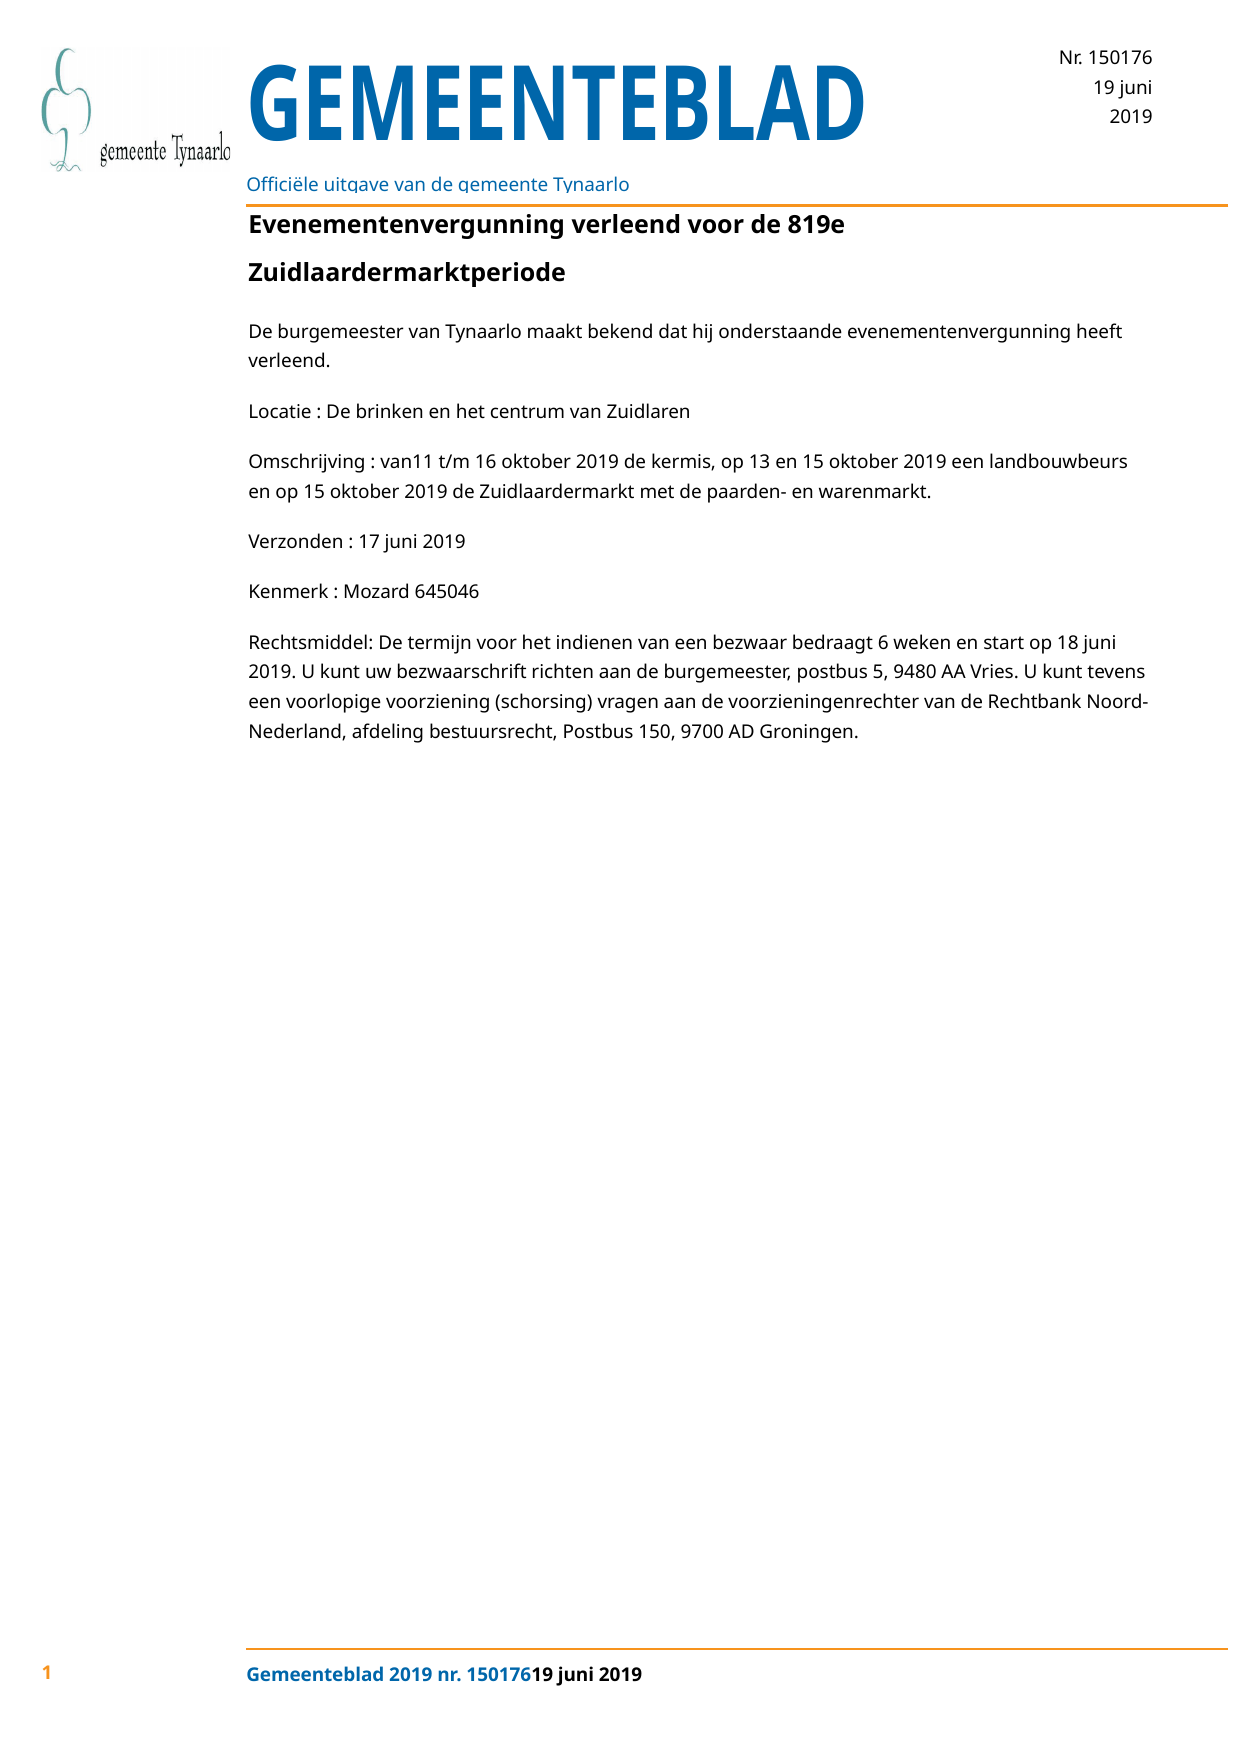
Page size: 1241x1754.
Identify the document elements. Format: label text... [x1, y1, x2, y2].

text Rechtsmiddel: De termijn voor het indienen van een bezwaar bedraagt 6 weken en start op 18 juni 2019. U kunt uw bezwaarschrift richten aan de burgemeester, postbus 5, 9480 AA Vries. U kunt tevens een voorlopige voorziening (schorsing) vragen aan de voorzieningenrechter van de Rechtbank Noord-Nederland, afdeling bestuursrecht, Postbus 150, 9700 AD Groningen. [248, 629, 1152, 744]
text Evenementenvergunning verleend voor de 819e Zuidlaardermarktperiode [248, 207, 1152, 288]
text Verzonden : 17 juni 2019 [248, 528, 1152, 554]
picture [41, 47, 231, 172]
text Kenmerk : Mozard 645046 [248, 579, 1152, 604]
text Omschrijving : van11 t/m 16 oktober 2019 de kermis, op 13 en 15 oktober 2019 een landbouwbeurs en op 15 oktober 2019 de Zuidlaardermarkt met de paarden- en warenmarkt. [248, 448, 1152, 504]
text Locatie : De brinken en het centrum van Zuidlaren [248, 398, 1152, 424]
text De burgemeester van Tynaarlo maakt bekend dat hij onderstaande evenementenvergunning heeft verleend. [248, 318, 1152, 373]
